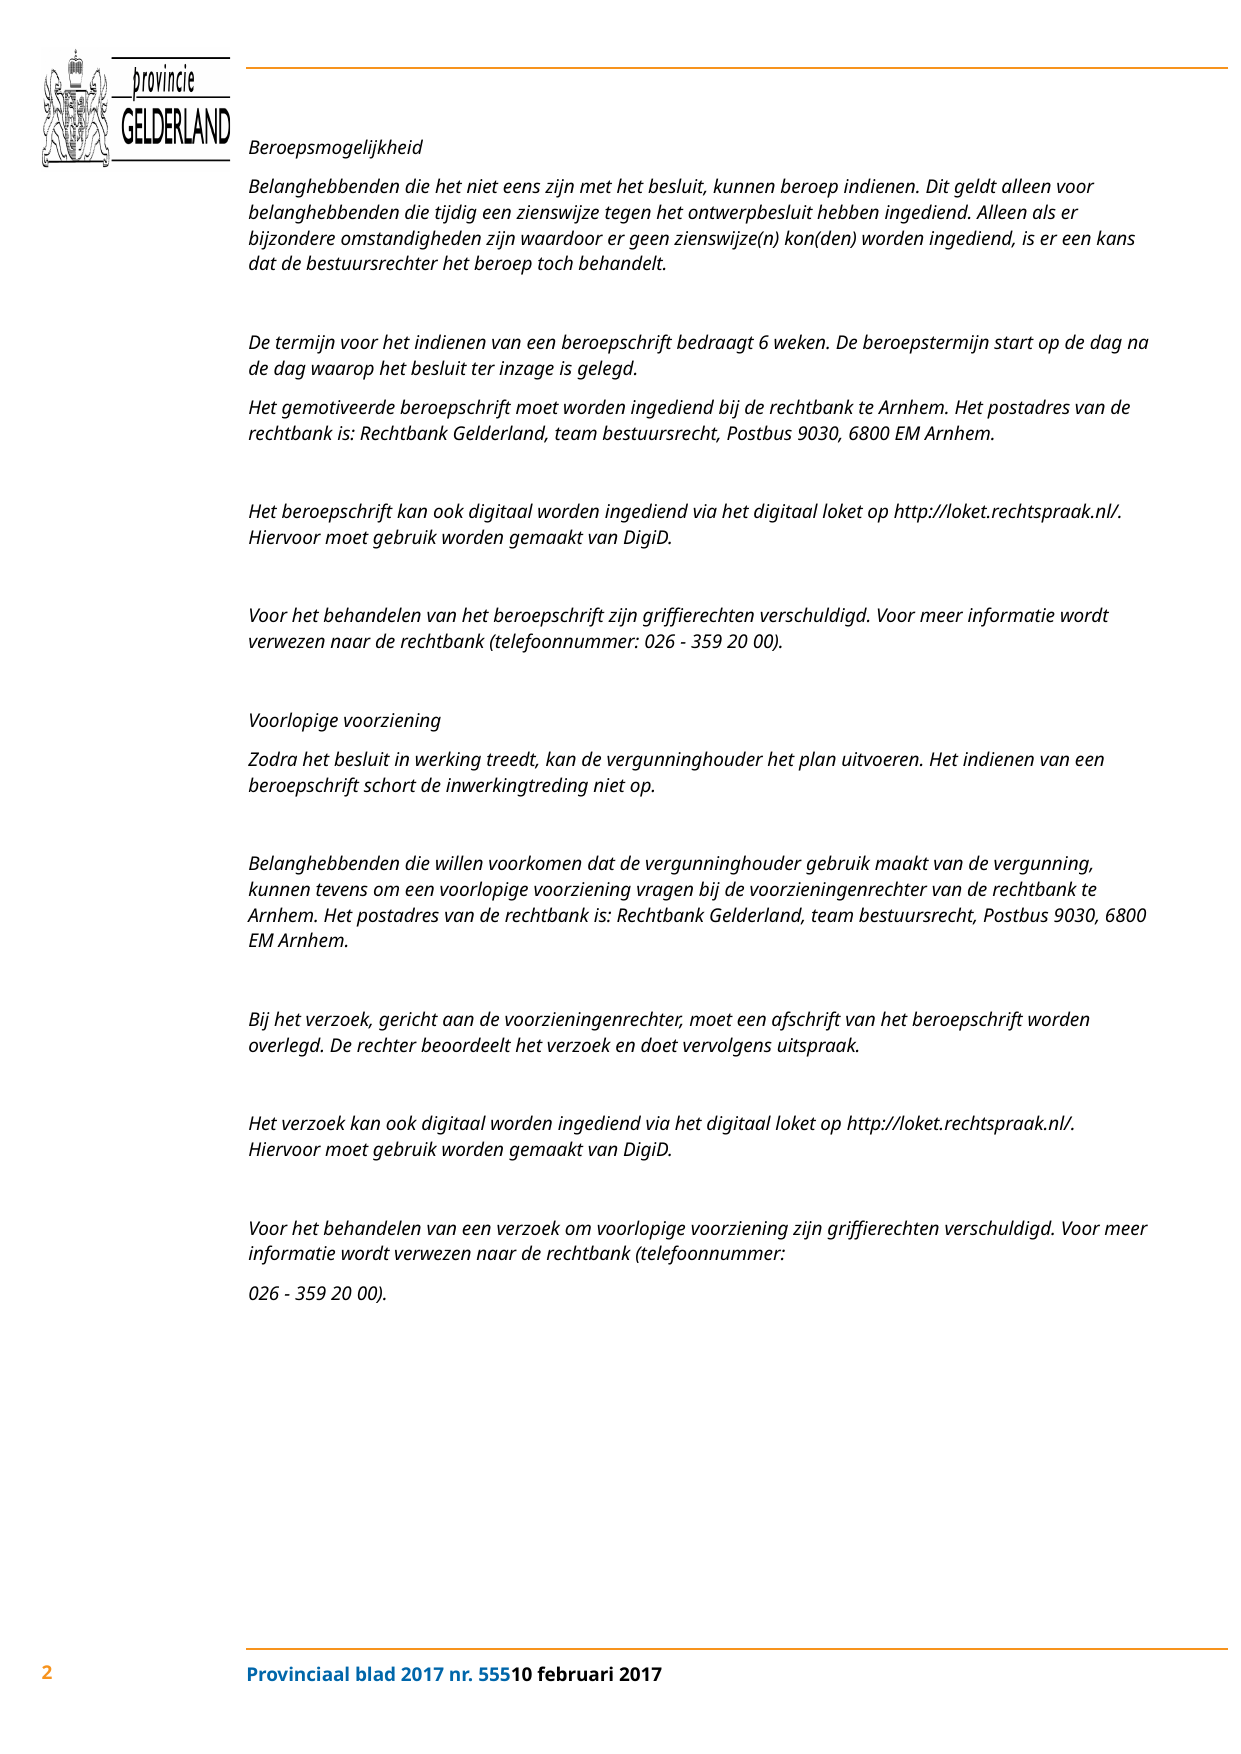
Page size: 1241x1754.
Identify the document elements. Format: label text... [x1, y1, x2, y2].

text Belanghebbenden die willen voorkomen dat de vergunninghouder gebruik maakt van de vergunning, kunnen tevens om een voorlopige voorziening vragen bij de voorzieningenrechter van de rechtbank te Arnhem. Het postadres van de rechtbank is: Rechtbank Gelderland, team bestuursrecht, Postbus 9030, 6800 EM Arnhem. [248, 850, 1152, 953]
text Het verzoek kan ook digitaal worden ingediend via het digitaal loket op http://loket.rechtspraak.nl/. Hiervoor moet gebruik worden gemaakt van DigiD. [248, 1110, 1152, 1162]
text 026 - 359 20 00). [248, 1280, 1152, 1305]
picture [41, 47, 231, 172]
text Het beroepschrift kan ook digitaal worden ingediend via het digitaal loket op http://loket.rechtspraak.nl/. Hiervoor moet gebruik worden gemaakt van DigiD. [248, 498, 1152, 550]
text Het gemotiveerde beroepschrift moet worden ingediend bij de rechtbank te Arnhem. Het postadres van de rechtbank is: Rechtbank Gelderland, team bestuursrecht, Postbus 9030, 6800 EM Arnhem. [248, 394, 1152, 446]
text Bij het verzoek, gericht aan de voorzieningenrechter, moet een afschrift van het beroepschrift worden overlegd. De rechter beoordeelt het verzoek en doet vervolgens uitspraak. [248, 1006, 1152, 1058]
text Zodra het besluit in werking treedt, kan de vergunninghouder het plan uitvoeren. Het indienen van een beroepschrift schort de inwerkingtreding niet op. [248, 746, 1152, 798]
text Beroepsmogelijkheid [248, 134, 1152, 160]
text Voor het behandelen van het beroepschrift zijn griffierechten verschuldigd. Voor meer informatie wordt verwezen naar de rechtbank (telefoonnummer: 026 - 359 20 00). [248, 603, 1152, 654]
text Voor het behandelen van een verzoek om voorlopige voorziening zijn griffierechten verschuldigd. Voor meer informatie wordt verwezen naar de rechtbank (telefoonnummer: [248, 1215, 1152, 1266]
text De termijn voor het indienen van een beroepschrift bedraagt 6 weken. De beroepstermijn start op de dag na de dag waarop het besluit ter inzage is gelegd. [248, 329, 1152, 381]
text Voorlopige voorziening [248, 707, 1152, 733]
text Belanghebbenden die het niet eens zijn met het besluit, kunnen beroep indienen. Dit geldt alleen voor belanghebbenden die tijdig een zienswijze tegen het ontwerpbesluit hebben ingediend. Alleen als er bijzondere omstandigheden zijn waardoor er geen zienswijze(n) kon(den) worden ingediend, is er een kans dat de bestuursrechter het beroep toch behandelt. [248, 173, 1152, 276]
